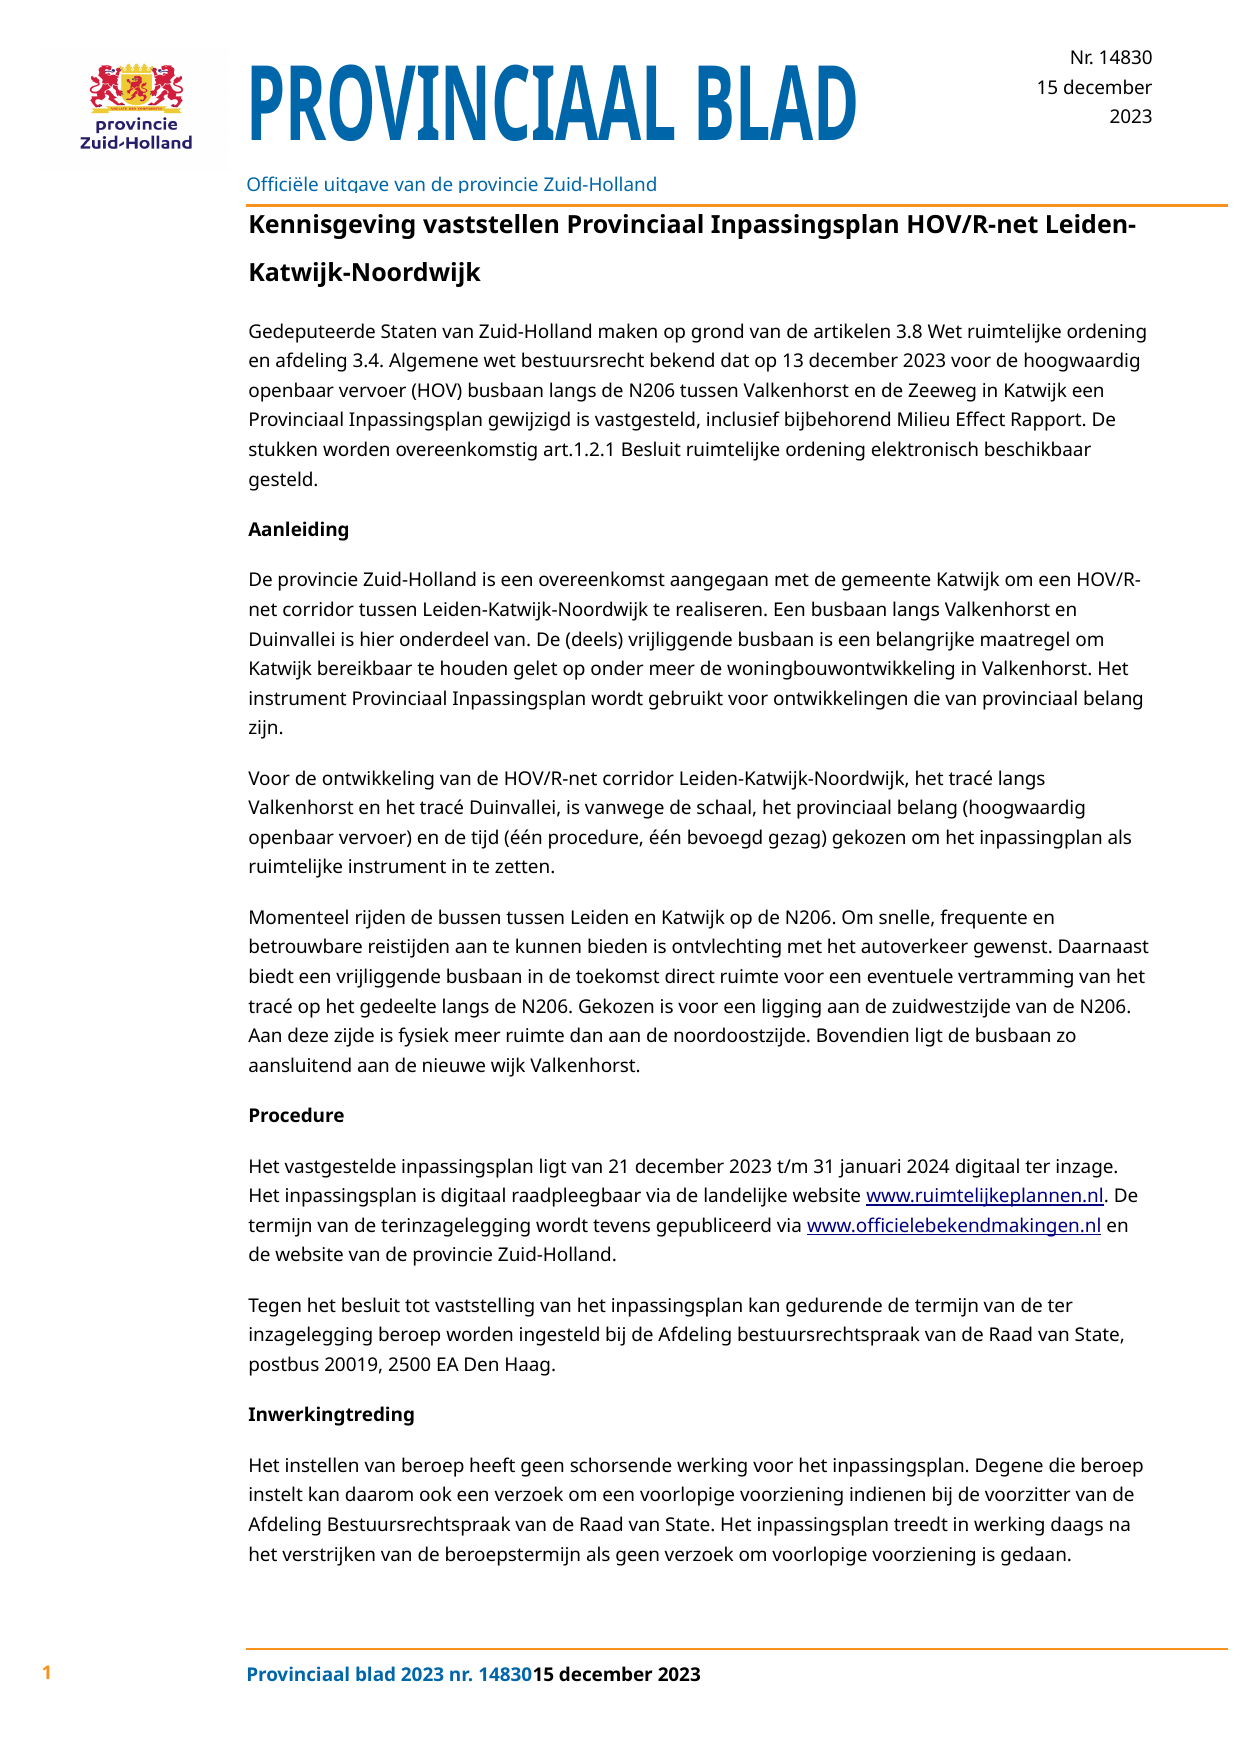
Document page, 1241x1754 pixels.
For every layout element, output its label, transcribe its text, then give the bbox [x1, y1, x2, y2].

picture [41, 47, 231, 172]
text Het vastgestelde inpassingsplan ligt van 21 december 2023 t/m 31 januari 2024 digitaal ter inzage. Het inpassingsplan is digitaal raadpleegbaar via de landelijke website www.ruimtelijkeplannen.nl. De termijn van de terinzagelegging wordt tevens gepubliceerd via www.officielebekendmakingen.nl en de website van de provincie Zuid-Holland. [248, 1153, 1152, 1267]
text Inwerkingtreding [248, 1402, 1152, 1427]
text Tegen het besluit tot vaststelling van het inpassingsplan kan gedurende de termijn van de ter inzagelegging beroep worden ingesteld bij de Afdeling bestuursrechtspraak van de Raad van State, postbus 20019, 2500 EA Den Haag. [248, 1292, 1152, 1377]
text Kennisgeving vaststellen Provinciaal Inpassingsplan HOV/R-net Leiden-Katwijk-Noordwijk [248, 207, 1152, 288]
text Gedeputeerde Staten van Zuid-Holland maken op grond van de artikelen 3.8 Wet ruimtelijke ordening en afdeling 3.4. Algemene wet bestuursrecht bekend dat op 13 december 2023 voor de hoogwaardig openbaar vervoer (HOV) busbaan langs de N206 tussen Valkenhorst en de Zeeweg in Katwijk een Provinciaal Inpassingsplan gewijzigd is vastgesteld, inclusief bijbehorend Milieu Effect Rapport. De stukken worden overeenkomstig art.1.2.1 Besluit ruimtelijke ordening elektronisch beschikbaar gesteld. [248, 318, 1152, 492]
text Voor de ontwikkeling van de HOV/R-net corridor Leiden-Katwijk-Noordwijk, het tracé langs Valkenhorst en het tracé Duinvallei, is vanwege de schaal, het provinciaal belang (hoogwaardig openbaar vervoer) en de tijd (één procedure, één bevoegd gezag) gekozen om het inpassingplan als ruimtelijke instrument in te zetten. [248, 765, 1152, 879]
text Procedure [248, 1102, 1152, 1128]
text Het instellen van beroep heeft geen schorsende werking voor het inpassingsplan. Degene die beroep instelt kan daarom ook een verzoek om een voorlopige voorziening indienen bij de voorzitter van de Afdeling Bestuursrechtspraak van de Raad van State. Het inpassingsplan treedt in werking daags na het verstrijken van de beroepstermijn als geen verzoek om voorlopige voorziening is gedaan. [248, 1452, 1152, 1567]
text Momenteel rijden de bussen tussen Leiden en Katwijk op de N206. Om snelle, frequente en betrouwbare reistijden aan te kunnen bieden is ontvlechting met het autoverkeer gewenst. Daarnaast biedt een vrijliggende busbaan in de toekomst direct ruimte voor een eventuele vertramming van het tracé op het gedeelte langs de N206. Gekozen is voor een ligging aan de zuidwestzijde van de N206. Aan deze zijde is fysiek meer ruimte dan aan de noordoostzijde. Bovendien ligt de busbaan zo aansluitend aan de nieuwe wijk Valkenhorst. [248, 904, 1152, 1078]
text De provincie Zuid-Holland is een overeenkomst aangegaan met de gemeente Katwijk om een HOV/R-net corridor tussen Leiden-Katwijk-Noordwijk te realiseren. Een busbaan langs Valkenhorst en Duinvallei is hier onderdeel van. De (deels) vrijliggende busbaan is een belangrijke maatregel om Katwijk bereikbaar te houden gelet op onder meer de woningbouwontwikkeling in Valkenhorst. Het instrument Provinciaal Inpassingsplan wordt gebruikt voor ontwikkelingen die van provinciaal belang zijn. [248, 567, 1152, 740]
text Aanleiding [248, 516, 1152, 542]
